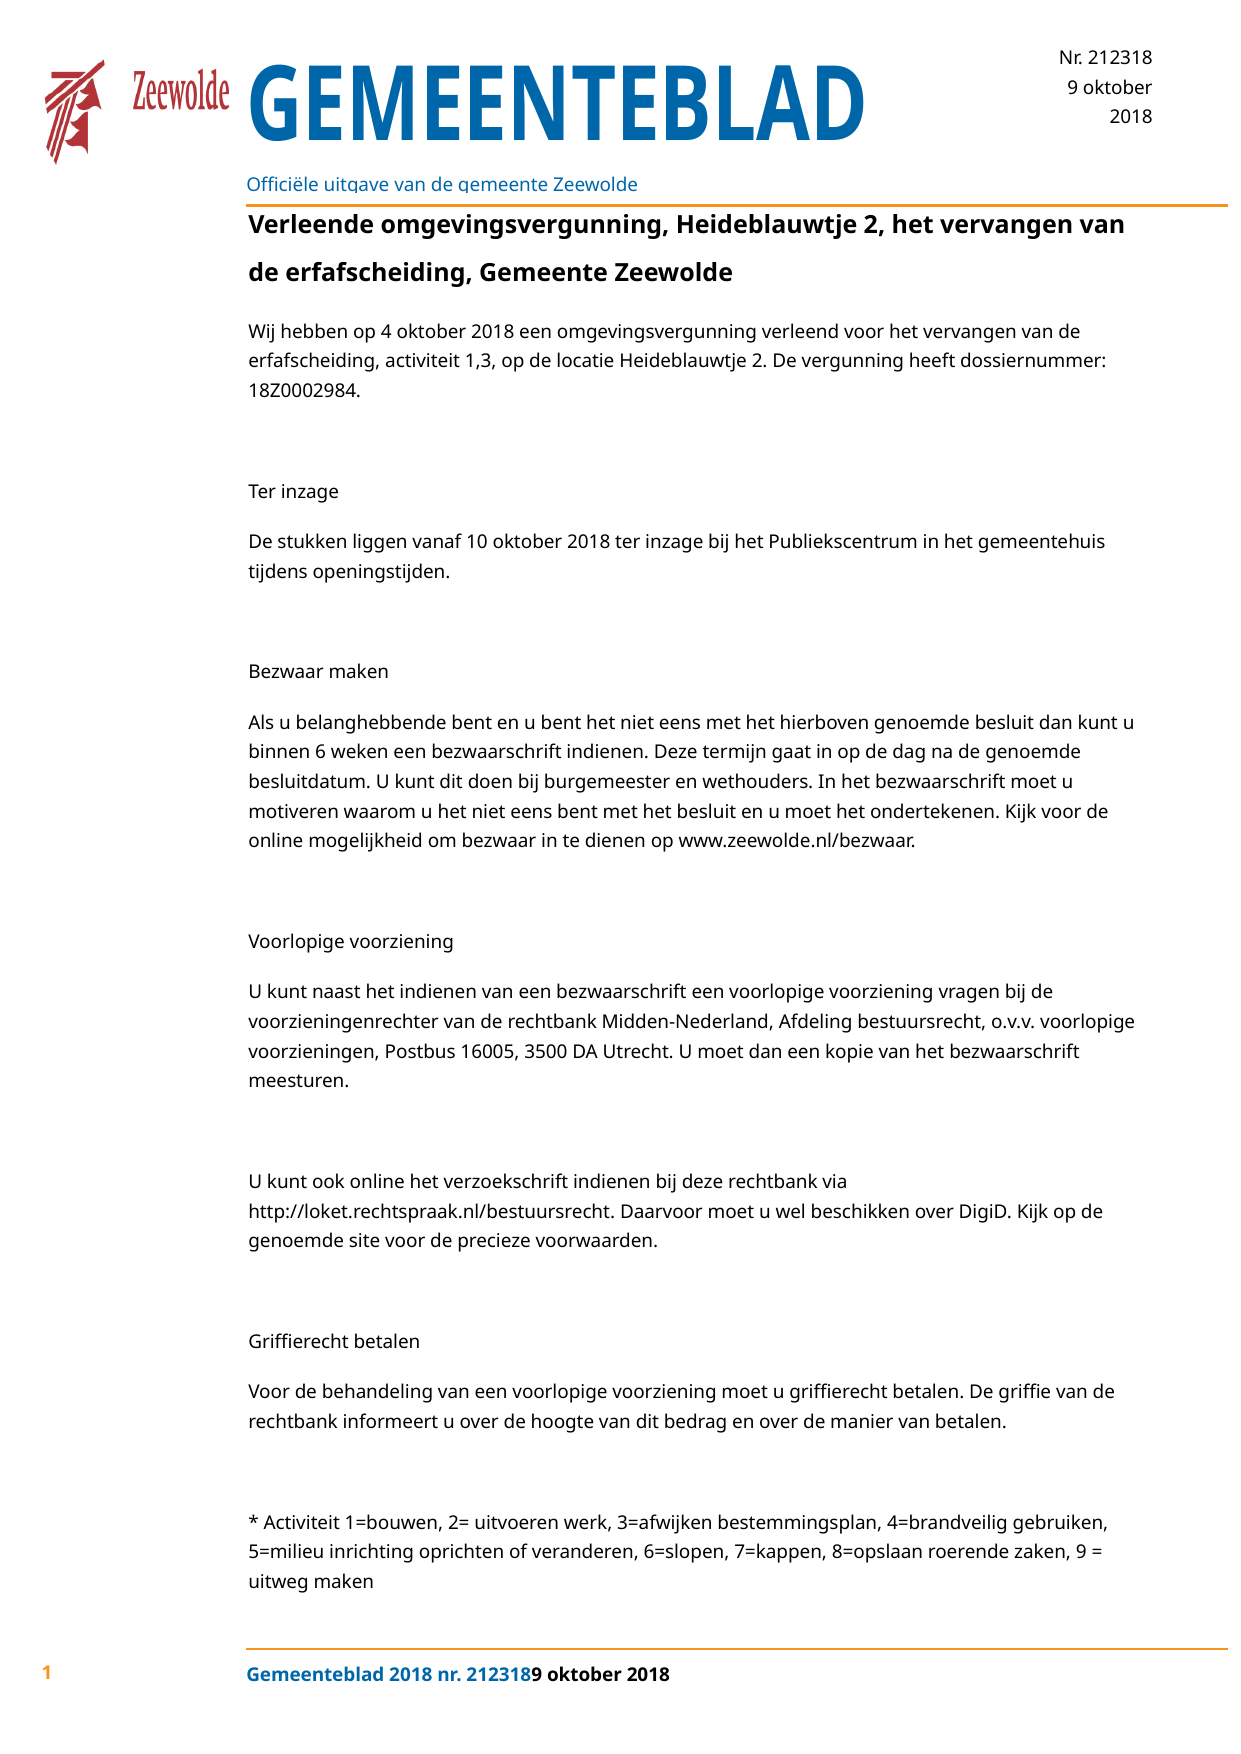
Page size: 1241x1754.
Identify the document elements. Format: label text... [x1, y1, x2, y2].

text Bezwaar maken [248, 659, 1152, 684]
picture [41, 47, 231, 172]
text Voorlopige voorziening [248, 928, 1152, 954]
text Verleende omgevingsvergunning, Heideblauwtje 2, het vervangen van de erfafscheiding, Gemeente Zeewolde [248, 207, 1152, 288]
text U kunt ook online het verzoekschrift indienen bij deze rechtbank via http://loket.rechtspraak.nl/bestuursrecht. Daarvoor moet u wel beschikken over DigiD. Kijk op de genoemde site voor de precieze voorwaarden. [248, 1168, 1152, 1253]
text De stukken liggen vanaf 10 oktober 2018 ter inzage bij het Publiekscentrum in het gemeentehuis tijdens openingstijden. [248, 528, 1152, 584]
text Als u belanghebbende bent en u bent het niet eens met het hierboven genoemde besluit dan kunt u binnen 6 weken een bezwaarschrift indienen. Deze termijn gaat in op de dag na de genoemde besluitdatum. U kunt dit doen bij burgemeester en wethouders. In het bezwaarschrift moet u motiveren waarom u het niet eens bent met het besluit en u moet het ondertekenen. Kijk voor de online mogelijkheid om bezwaar in te dienen op www.zeewolde.nl/bezwaar. [248, 709, 1152, 853]
text Ter inzage [248, 478, 1152, 504]
text U kunt naast het indienen van een bezwaarschrift een voorlopige voorziening vragen bij de voorzieningenrechter van de rechtbank Midden-Nederland, Afdeling bestuursrecht, o.v.v. voorlopige voorzieningen, Postbus 16005, 3500 DA Utrecht. U moet dan een kopie van het bezwaarschrift meesturen. [248, 979, 1152, 1093]
text Voor de behandeling van een voorlopige voorziening moet u griffierecht betalen. De griffie van de rechtbank informeert u over de hoogte van dit bedrag en over de manier van betalen. [248, 1379, 1152, 1434]
text * Activiteit 1=bouwen, 2= uitvoeren werk, 3=afwijken bestemmingsplan, 4=brandveilig gebruiken, 5=milieu inrichting oprichten of veranderen, 6=slopen, 7=kappen, 8=opslaan roerende zaken, 9 = uitweg maken [248, 1509, 1152, 1594]
text Wij hebben op 4 oktober 2018 een omgevingsvergunning verleend voor het vervangen van de erfafscheiding, activiteit 1,3, op de locatie Heideblauwtje 2. De vergunning heeft dossiernummer: 18Z0002984. [248, 318, 1152, 403]
text Griffierecht betalen [248, 1328, 1152, 1354]
